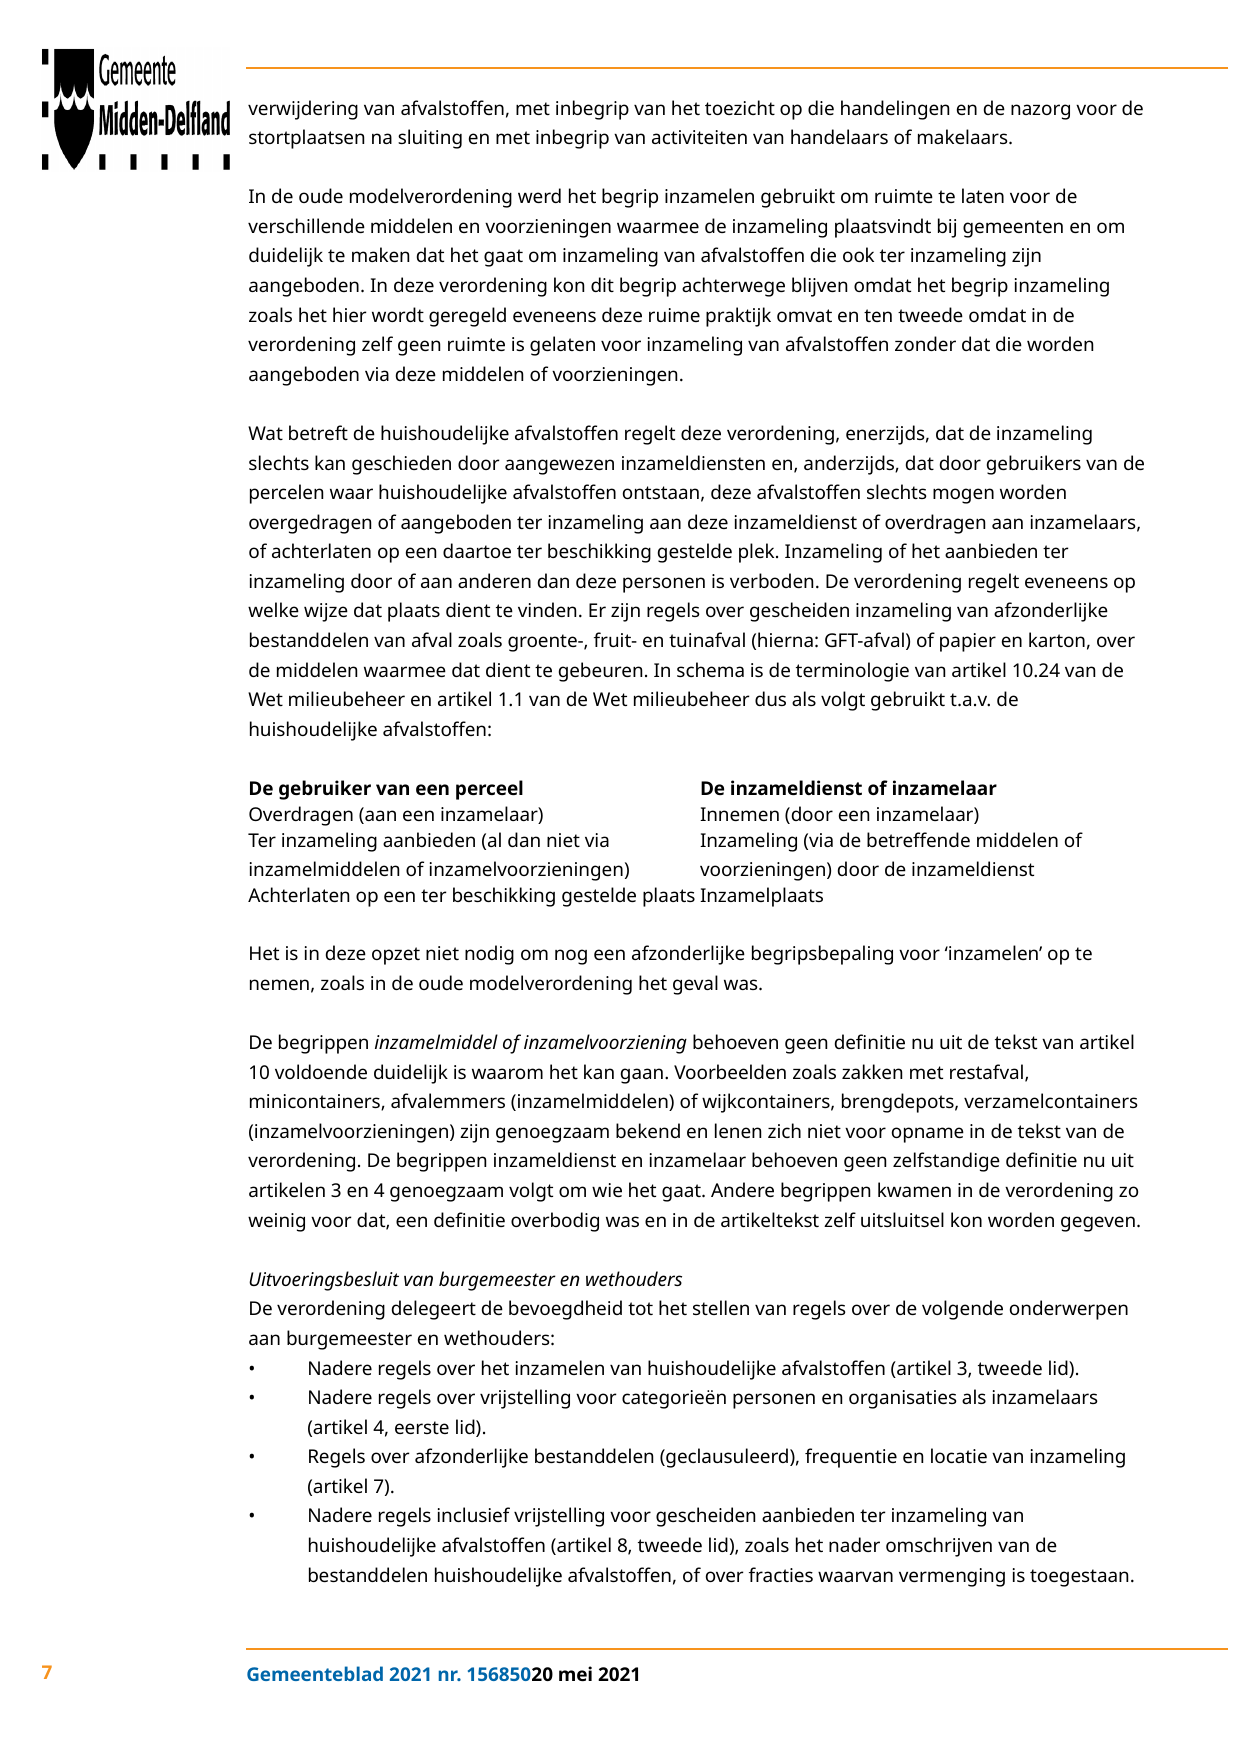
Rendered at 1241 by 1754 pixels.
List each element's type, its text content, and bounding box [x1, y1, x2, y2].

text verwijdering van afvalstoffen, met inbegrip van het toezicht op die handelingen en de nazorg voor de stortplaatsen na sluiting en met inbegrip van activiteiten van handelaars of makelaars. [248, 95, 1152, 150]
table_cell Overdragen (aan een inzamelaar) [248, 801, 700, 827]
table_cell Inzameling (via de betreffende middelen of voorzieningen) door de inzameldienst [700, 827, 1152, 882]
list Regels over afzonderlijke bestanddelen (geclausuleerd), frequentie en locatie van inzameling (artikel 7). [248, 1443, 1152, 1499]
text Het is in deze opzet niet nodig om nog een afzonderlijke begripsbepaling voor ‘inzamelen’ op te nemen, zoals in de oude modelverordening het geval was. [248, 941, 1152, 996]
table_cell Inzamelplaats [700, 882, 1152, 908]
list Nadere regels over het inzamelen van huishoudelijke afvalstoffen (artikel 3, tweede lid). [248, 1355, 1152, 1381]
list Nadere regels inclusief vrijstelling voor gescheiden aanbieden ter inzameling van huishoudelijke afvalstoffen (artikel 8, tweede lid), zoals het nader omschrijven van de bestanddelen huishoudelijke afvalstoffen, of over fracties waarvan vermenging is toegestaan. [248, 1503, 1152, 1588]
text De verordening delegeert de bevoegdheid tot het stellen van regels over de volgende onderwerpen aan burgemeester en wethouders: [248, 1296, 1152, 1351]
text De begrippen inzamelmiddel of inzamelvoorziening behoeven geen definitie nu uit de tekst van artikel 10 voldoende duidelijk is waarom het kan gaan. Voorbeelden zoals zakken met restafval, minicontainers, afvalemmers (inzamelmiddelen) of wijkcontainers, brengdepots, verzamelcontainers (inzamelvoorzieningen) zijn genoegzaam bekend en lenen zich niet voor opname in de tekst van de verordening. De begrippen inzameldienst en inzamelaar behoeven geen zelfstandige definitie nu uit artikelen 3 en 4 genoegzaam volgt om wie het gaat. Andere begrippen kwamen in de verordening zo weinig voor dat, een definitie overbodig was en in de artikeltekst zelf uitsluitsel kon worden gegeven. [248, 1029, 1152, 1233]
text Wat betreft de huishoudelijke afvalstoffen regelt deze verordening, enerzijds, dat de inzameling slechts kan geschieden door aangewezen inzameldiensten en, anderzijds, dat door gebruikers van de percelen waar huishoudelijke afvalstoffen ontstaan, deze afvalstoffen slechts mogen worden overgedragen of aangeboden ter inzameling aan deze inzameldienst of overdragen aan inzamelaars, of achterlaten op een daartoe ter beschikking gestelde plek. Inzameling of het aanbieden ter inzameling door of aan anderen dan deze personen is verboden. De verordening regelt eveneens op welke wijze dat plaats dient te vinden. Er zijn regels over gescheiden inzameling van afzonderlijke bestanddelen van afval zoals groente-, fruit- en tuinafval (hierna: GFT-afval) of papier en karton, over de middelen waarmee dat dient te gebeuren. In schema is de terminologie van artikel 10.24 van de Wet milieubeheer en artikel 1.1 van de Wet milieubeheer dus als volgt gebruikt t.a.v. de huishoudelijke afvalstoffen: [248, 420, 1152, 742]
table_cell Innemen (door een inzamelaar) [700, 801, 1152, 827]
text In de oude modelverordening werd het begrip inzamelen gebruikt om ruimte te laten voor de verschillende middelen en voorzieningen waarmee de inzameling plaatsvindt bij gemeenten en om duidelijk te maken dat het gaat om inzameling van afvalstoffen die ook ter inzameling zijn aangeboden. In deze verordening kon dit begrip achterwege blijven omdat het begrip inzameling zoals het hier wordt geregeld eveneens deze ruime praktijk omvat en ten tweede omdat in de verordening zelf geen ruimte is gelaten voor inzameling van afvalstoffen zonder dat die worden aangeboden via deze middelen of voorzieningen. [248, 183, 1152, 387]
table_header De inzameldienst of inzamelaar [700, 775, 1152, 801]
list Nadere regels over vrijstelling voor categorieën personen en organisaties als inzamelaars (artikel 4, eerste lid). [248, 1384, 1152, 1440]
table_cell Ter inzameling aanbieden (al dan niet via inzamelmiddelen of inzamelvoorzieningen) [248, 827, 700, 882]
table_cell Achterlaten op een ter beschikking gestelde plaats [248, 882, 700, 908]
text Uitvoeringsbesluit van burgemeester en wethouders [248, 1266, 1152, 1292]
picture [41, 47, 231, 172]
table_header De gebruiker van een perceel [248, 775, 700, 801]
